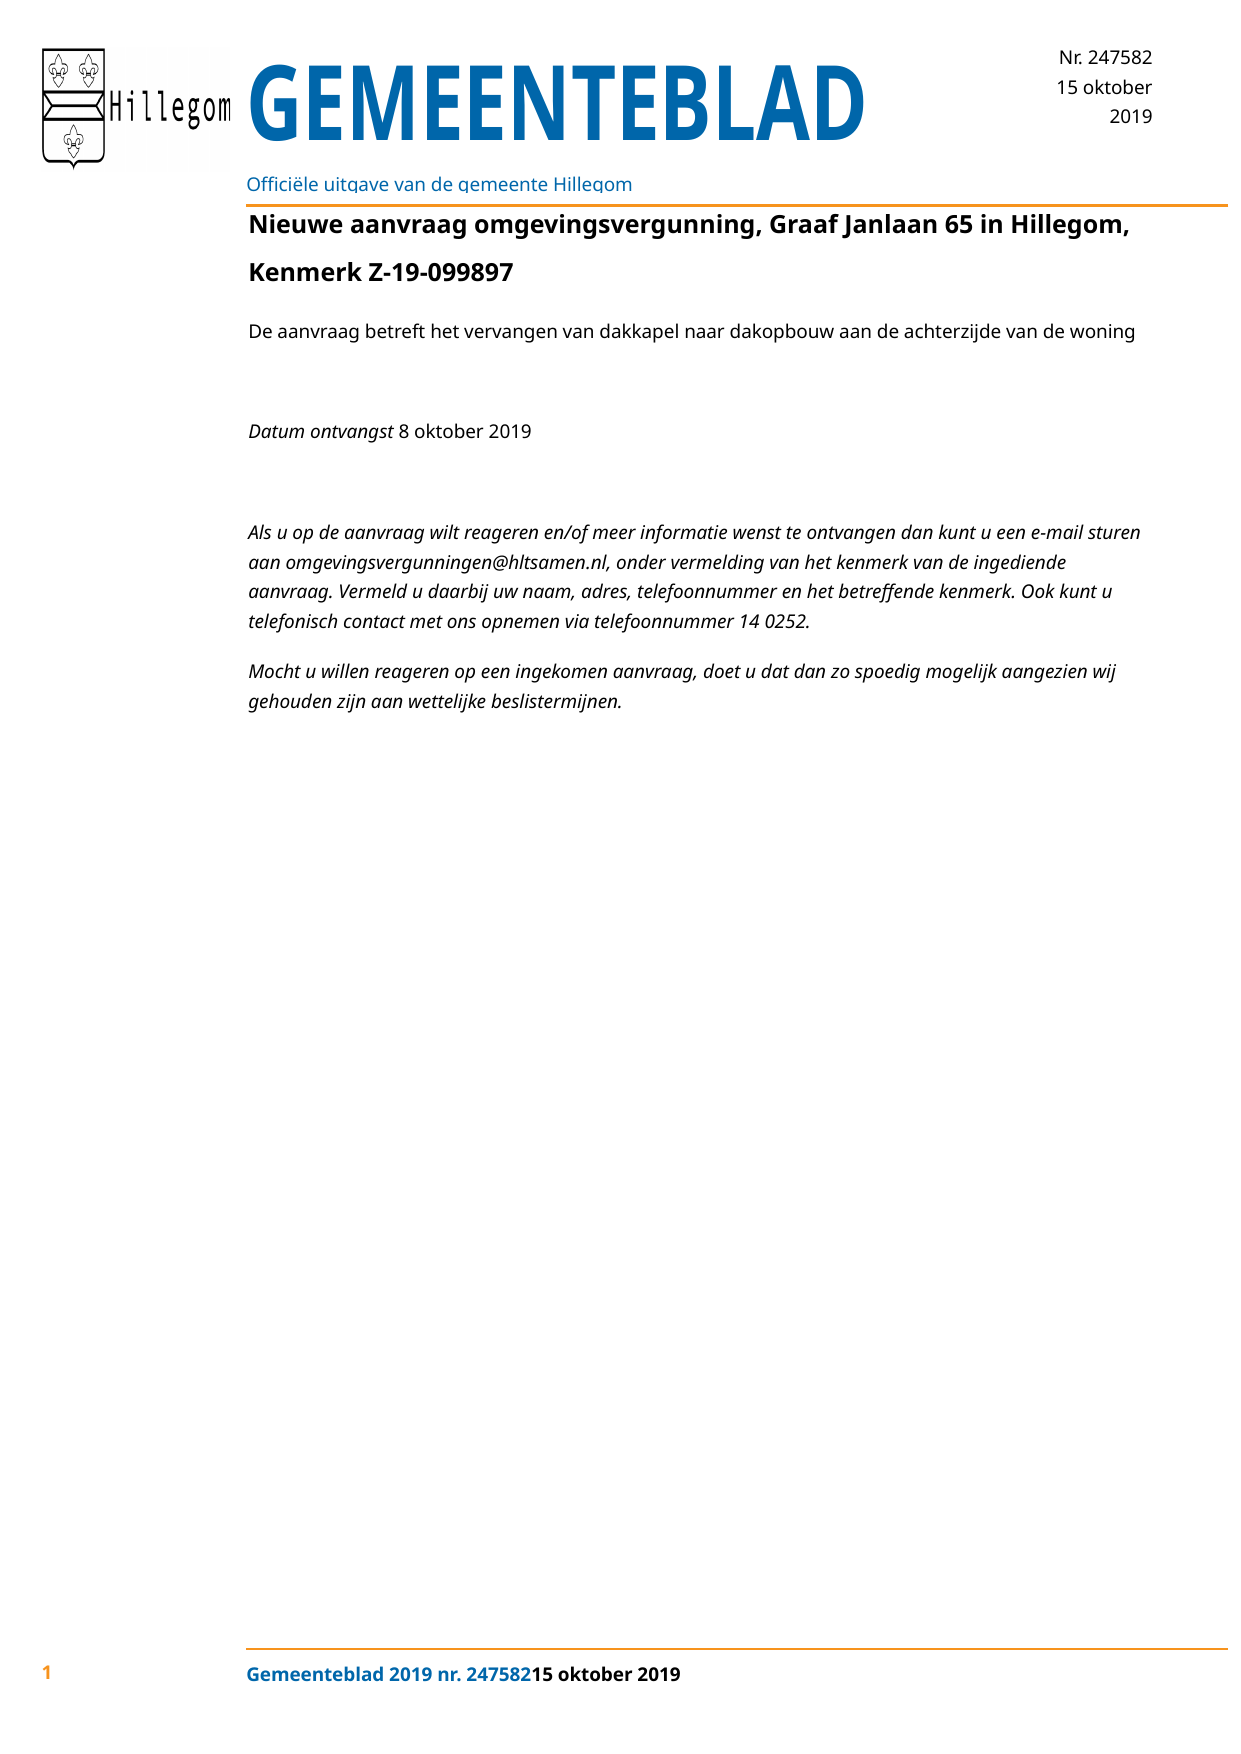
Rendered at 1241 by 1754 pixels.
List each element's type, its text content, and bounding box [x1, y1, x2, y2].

text Datum ontvangst 8 oktober 2019 [248, 419, 1152, 444]
text Nieuwe aanvraag omgevingsvergunning, Graaf Janlaan 65 in Hillegom, Kenmerk Z-19-099897 [248, 207, 1152, 288]
text De aanvraag betreft het vervangen van dakkapel naar dakopbouw aan de achterzijde van de woning [248, 318, 1152, 344]
picture [41, 47, 231, 172]
text Mocht u willen reageren op een ingekomen aanvraag, doet u dat dan zo spoedig mogelijk aangezien wij gehouden zijn aan wettelijke beslistermijnen. [248, 659, 1152, 714]
text Als u op de aanvraag wilt reageren en/of meer informatie wenst te ontvangen dan kunt u een e-mail sturen aan omgevingsvergunningen@hltsamen.nl, onder vermelding van het kenmerk van de ingediende aanvraag. Vermeld u daarbij uw naam, adres, telefoonnummer en het betreffende kenmerk. Ook kunt u telefonisch contact met ons opnemen via telefoonnummer 14 0252. [248, 519, 1152, 634]
